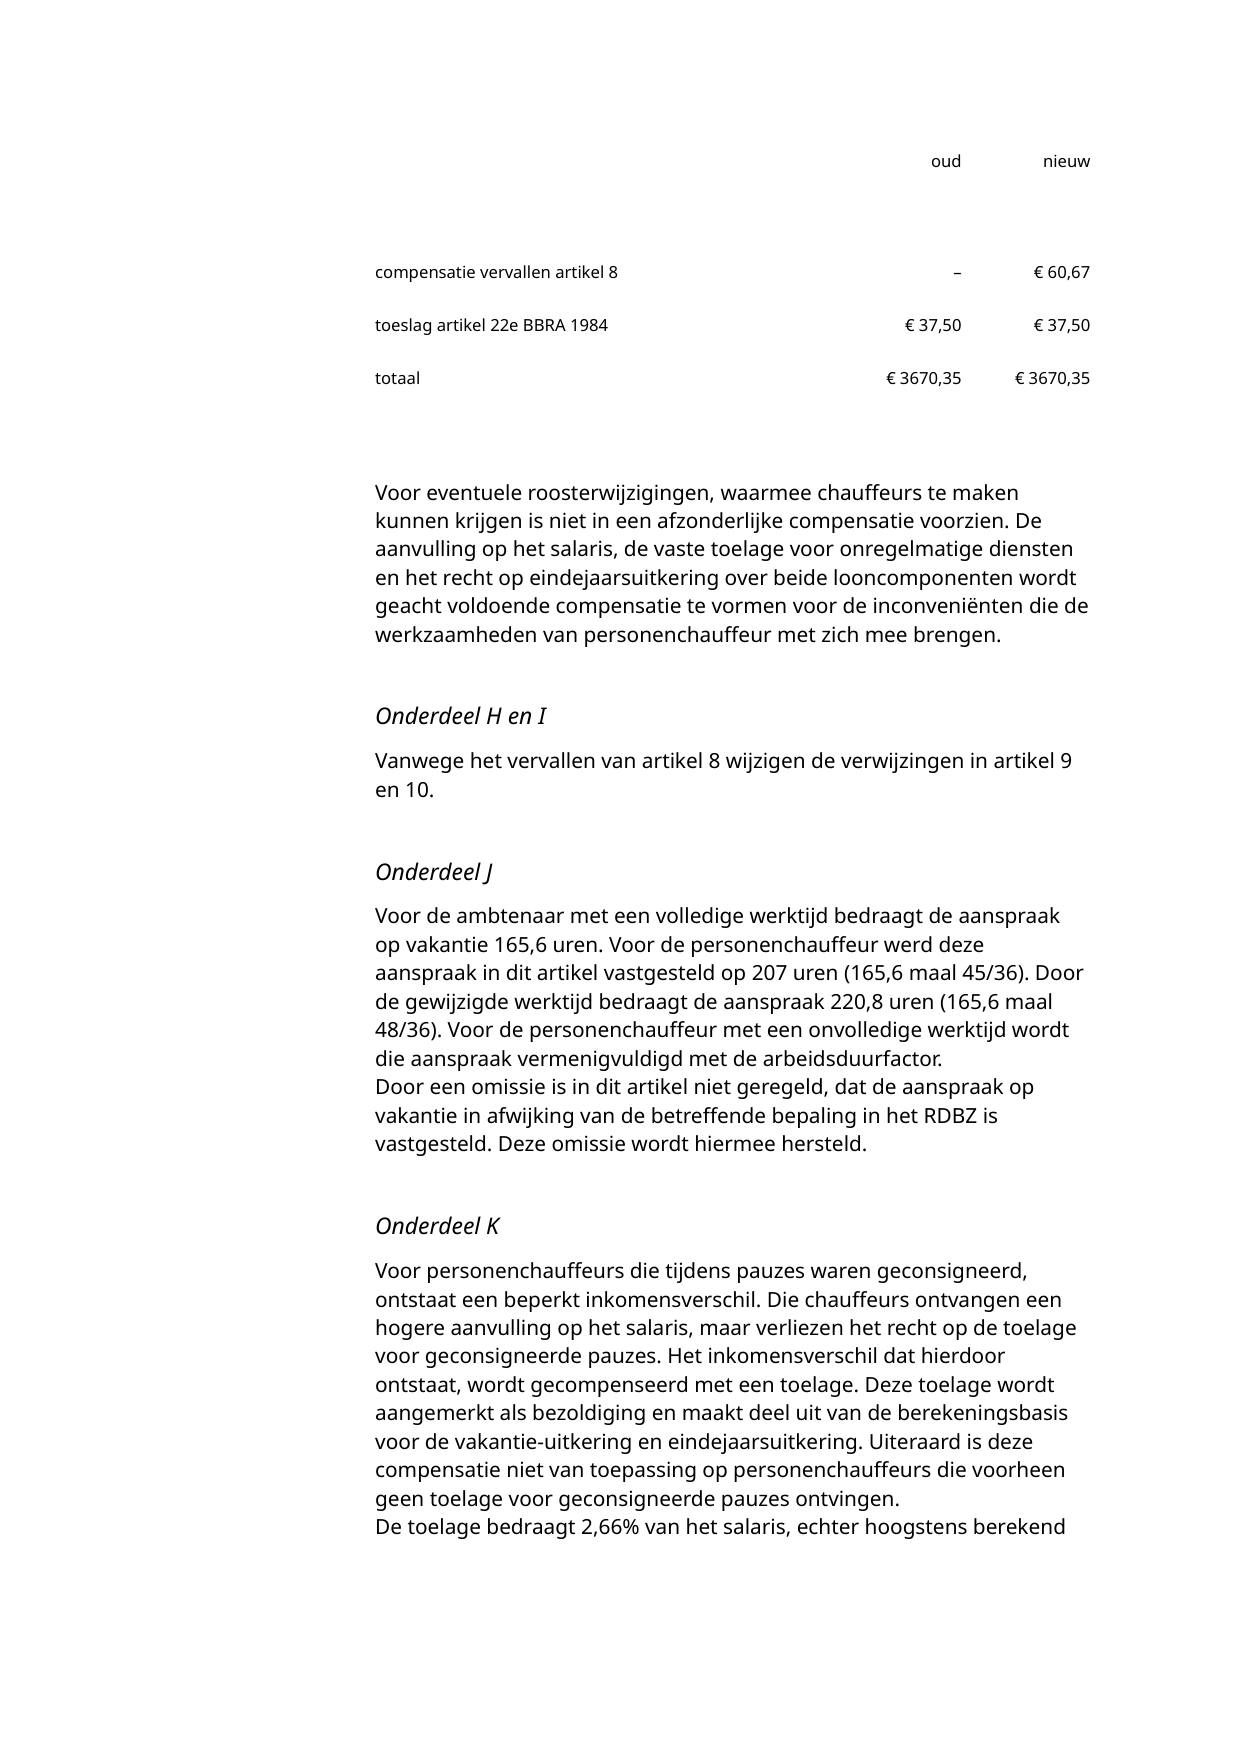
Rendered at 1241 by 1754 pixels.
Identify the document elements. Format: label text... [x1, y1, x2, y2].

text Voor de ambtenaar met een volledige werktijd bedraagt de aanspraak op vakantie 165,6 uren. Voor de personenchauffeur werd deze aanspraak in dit artikel vastgesteld op 207 uren (165,6 maal 45/36). Door de gewijzigde werktijd bedraagt de aanspraak 220,8 uren (165,6 maal 48/36). Voor de personenchauffeur met een onvolledige werktijd wordt die aanspraak vermenigvuldigd met de arbeidsduurfactor. [375, 902, 1090, 1072]
table_header oud [833, 150, 961, 208]
table_cell € 37,50 [961, 314, 1090, 367]
table_cell [375, 209, 833, 261]
table_cell € 60,67 [961, 261, 1090, 314]
subtitle Onderdeel H en I [375, 700, 1090, 732]
table_header [375, 150, 833, 208]
subtitle Onderdeel J [375, 855, 1090, 887]
text Vanwege het vervallen van artikel 8 wijzigen de verwijzingen in artikel 9 en 10. [375, 747, 1090, 803]
table_cell compensatie vervallen artikel 8 [375, 261, 833, 314]
table_header nieuw [961, 150, 1090, 208]
table_cell toeslag artikel 22e BBRA 1984 [375, 314, 833, 367]
table_cell – [833, 261, 961, 314]
text De toelage bedraagt 2,66% van het salaris, echter hoogstens berekend [375, 1512, 1090, 1541]
table_cell € 37,50 [833, 314, 961, 367]
table_cell € 3670,35 [833, 367, 961, 419]
text Voor eventuele roosterwijzigingen, waarmee chauffeurs te maken kunnen krijgen is niet in een afzonderlijke compensatie voorzien. De aanvulling op het salaris, de vaste toelage voor onregelmatige diensten en het recht op eindejaarsuitkering over beide looncomponenten wordt geacht voldoende compensatie te vormen voor de inconveniënten die de werkzaamheden van personenchauffeur met zich mee brengen. [375, 478, 1090, 648]
table_cell [833, 209, 961, 261]
text Door een omissie is in dit artikel niet geregeld, dat de aanspraak op vakantie in afwijking van de betreffende bepaling in het RDBZ is vastgesteld. Deze omissie wordt hiermee hersteld. [375, 1072, 1090, 1158]
table_cell € 3670,35 [961, 367, 1090, 419]
subtitle Onderdeel K [375, 1210, 1090, 1241]
text Voor personenchauffeurs die tijdens pauzes waren geconsigneerd, ontstaat een beperkt inkomensverschil. Die chauffeurs ontvangen een hogere aanvulling op het salaris, maar verliezen het recht op de toelage voor geconsigneerde pauzes. Het inkomensverschil dat hierdoor ontstaat, wordt gecompenseerd met een toelage. Deze toelage wordt aangemerkt als bezoldiging en maakt deel uit van de berekeningsbasis voor de vakantie-uitkering en eindejaarsuitkering. Uiteraard is deze compensatie niet van toepassing op personenchauffeurs die voorheen geen toelage voor geconsigneerde pauzes ontvingen. [375, 1256, 1090, 1512]
table_cell totaal [375, 367, 833, 419]
table_cell [961, 209, 1090, 261]
